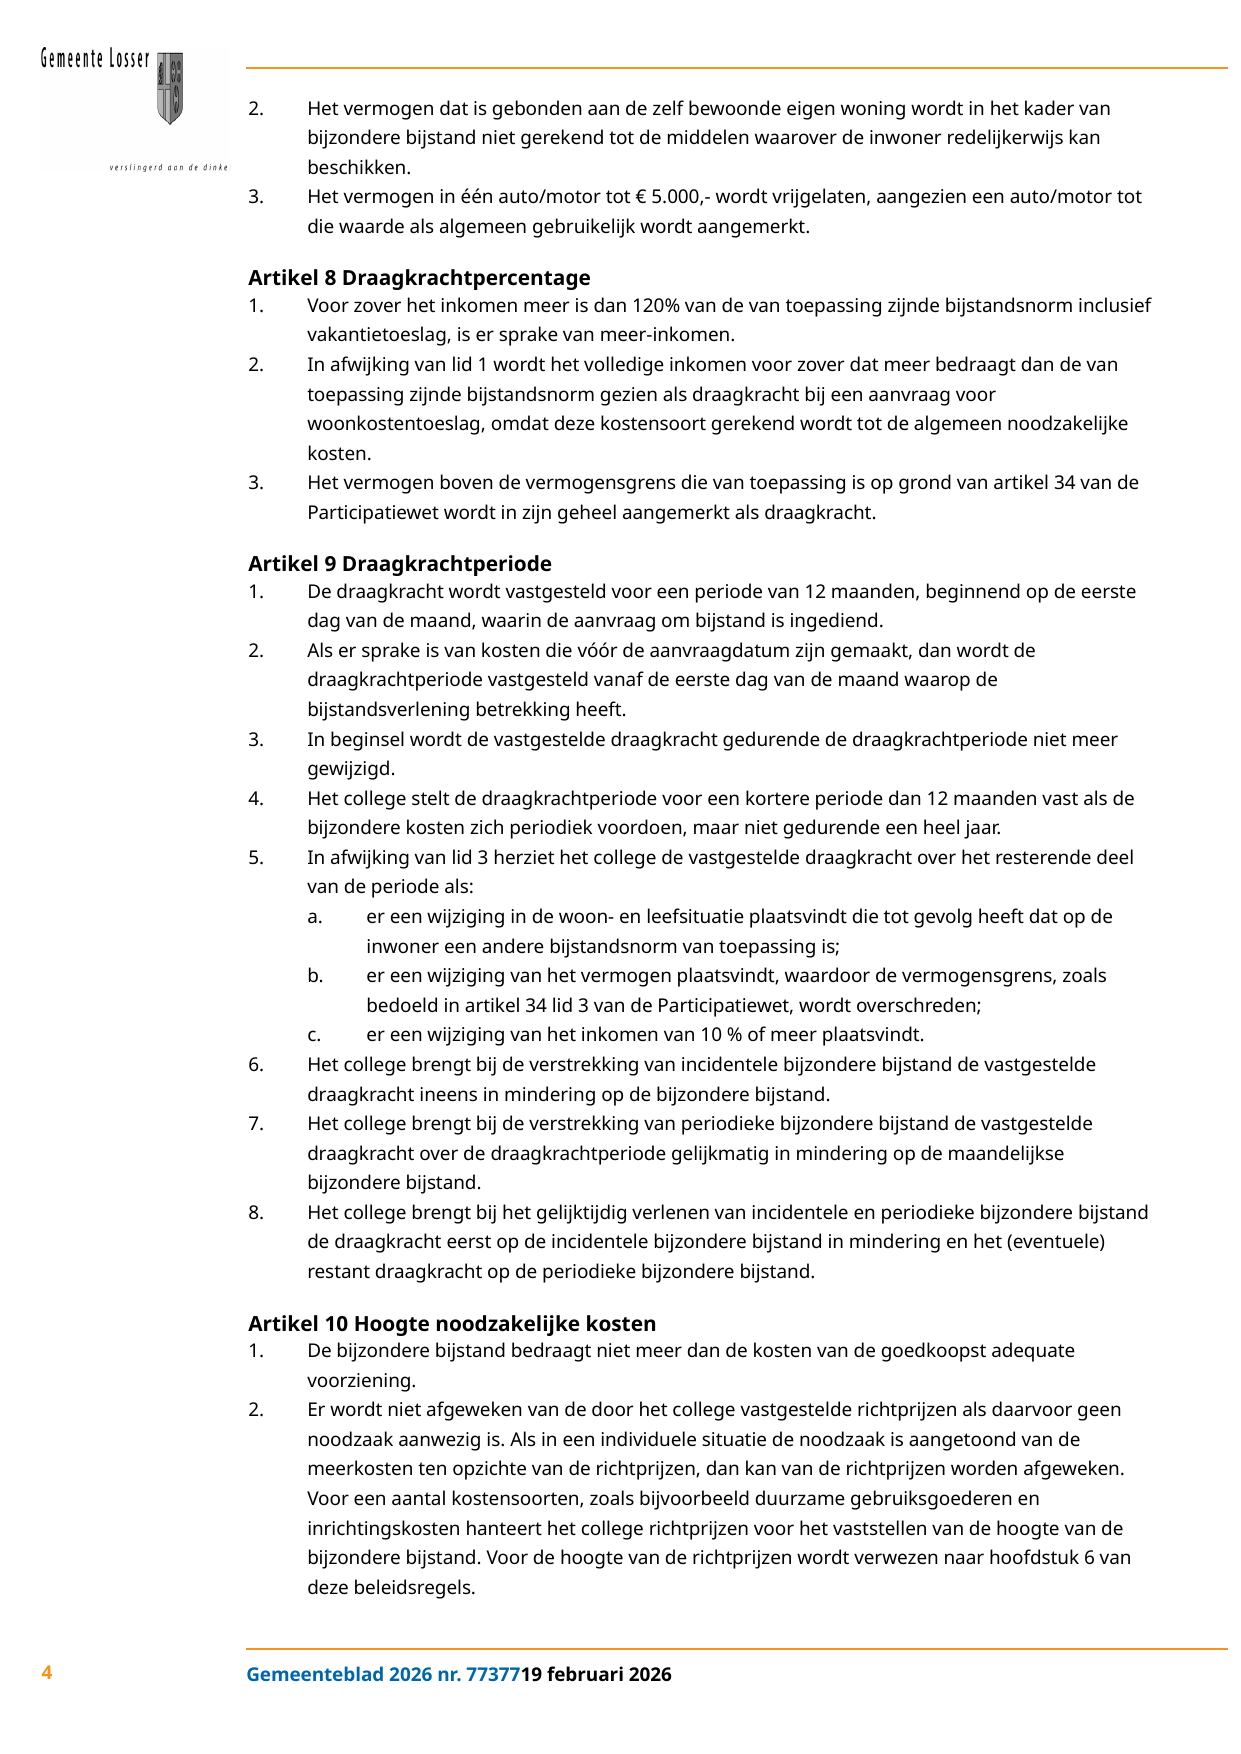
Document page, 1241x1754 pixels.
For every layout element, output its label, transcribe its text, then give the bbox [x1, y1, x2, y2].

text Artikel 10 Hoogte noodzakelijke kosten [248, 1309, 1152, 1337]
list er een wijziging in de woon- en leefsituatie plaatsvindt die tot gevolg heeft dat op de inwoner een andere bijstandsnorm van toepassing is; [307, 903, 1152, 959]
list Het college brengt bij de verstrekking van incidentele bijzondere bijstand de vastgestelde draagkracht ineens in mindering op de bijzondere bijstand. [248, 1051, 1152, 1107]
list In beginsel wordt de vastgestelde draagkracht gedurende de draagkrachtperiode niet meer gewijzigd. [248, 726, 1152, 781]
list Het vermogen dat is gebonden aan de zelf bewoonde eigen woning wordt in het kader van bijzondere bijstand niet gerekend tot de middelen waarover de inwoner redelijkerwijs kan beschikken. [248, 95, 1152, 180]
text Artikel 9 Draagkrachtperiode [248, 549, 1152, 578]
list De draagkracht wordt vastgesteld voor een periode van 12 maanden, beginnend op de eerste dag van de maand, waarin de aanvraag om bijstand is ingediend. [248, 578, 1152, 633]
list Het college stelt de draagkrachtperiode voor een kortere periode dan 12 maanden vast als de bijzondere kosten zich periodiek voordoen, maar niet gedurende een heel jaar. [248, 785, 1152, 840]
list Er wordt niet afgeweken van de door het college vastgestelde richtprijzen als daarvoor geen noodzaak aanwezig is. Als in een individuele situatie de noodzaak is aangetoond van de meerkosten ten opzichte van de richtprijzen, dan kan van de richtprijzen worden afgeweken. Voor een aantal kostensoorten, zoals bijvoorbeeld duurzame gebruiksgoederen en inrichtingskosten hanteert het college richtprijzen voor het vaststellen van de hoogte van de bijzondere bijstand. Voor de hoogte van de richtprijzen wordt verwezen naar hoofdstuk 6 van deze beleidsregels. [248, 1396, 1152, 1599]
picture [41, 47, 231, 172]
list In afwijking van lid 3 herziet het college de vastgestelde draagkracht over het resterende deel van de periode als: [248, 844, 1152, 899]
list Het college brengt bij het gelijktijdig verlenen van incidentele en periodieke bijzondere bijstand de draagkracht eerst op de incidentele bijzondere bijstand in mindering en het (eventuele) restant draagkracht op de periodieke bijzondere bijstand. [248, 1199, 1152, 1284]
list Het college brengt bij de verstrekking van periodieke bijzondere bijstand de vastgestelde draagkracht over de draagkrachtperiode gelijkmatig in mindering op de maandelijkse bijzondere bijstand. [248, 1110, 1152, 1195]
list Het vermogen in één auto/motor tot € 5.000,- wordt vrijgelaten, aangezien een auto/motor tot die waarde als algemeen gebruikelijk wordt aangemerkt. [248, 183, 1152, 239]
list Voor zover het inkomen meer is dan 120% van de van toepassing zijnde bijstandsnorm inclusief vakantietoeslag, is er sprake van meer-inkomen. [248, 292, 1152, 347]
text Artikel 8 Draagkrachtpercentage [248, 263, 1152, 292]
list er een wijziging van het vermogen plaatsvindt, waardoor de vermogensgrens, zoals bedoeld in artikel 34 lid 3 van de Participatiewet, wordt overschreden; [307, 962, 1152, 1018]
list er een wijziging van het inkomen van 10 % of meer plaatsvindt. [307, 1022, 1152, 1047]
list De bijzondere bijstand bedraagt niet meer dan de kosten van de goedkoopst adequate voorziening. [248, 1337, 1152, 1392]
list Als er sprake is van kosten die vóór de aanvraagdatum zijn gemaakt, dan wordt de draagkrachtperiode vastgesteld vanaf de eerste dag van de maand waarop de bijstandsverlening betrekking heeft. [248, 637, 1152, 722]
list Het vermogen boven de vermogensgrens die van toepassing is op grond van artikel 34 van de Participatiewet wordt in zijn geheel aangemerkt als draagkracht. [248, 469, 1152, 525]
list In afwijking van lid 1 wordt het volledige inkomen voor zover dat meer bedraagt dan de van toepassing zijnde bijstandsnorm gezien als draagkracht bij een aanvraag voor woonkostentoeslag, omdat deze kostensoort gerekend wordt tot de algemeen noodzakelijke kosten. [248, 351, 1152, 466]
